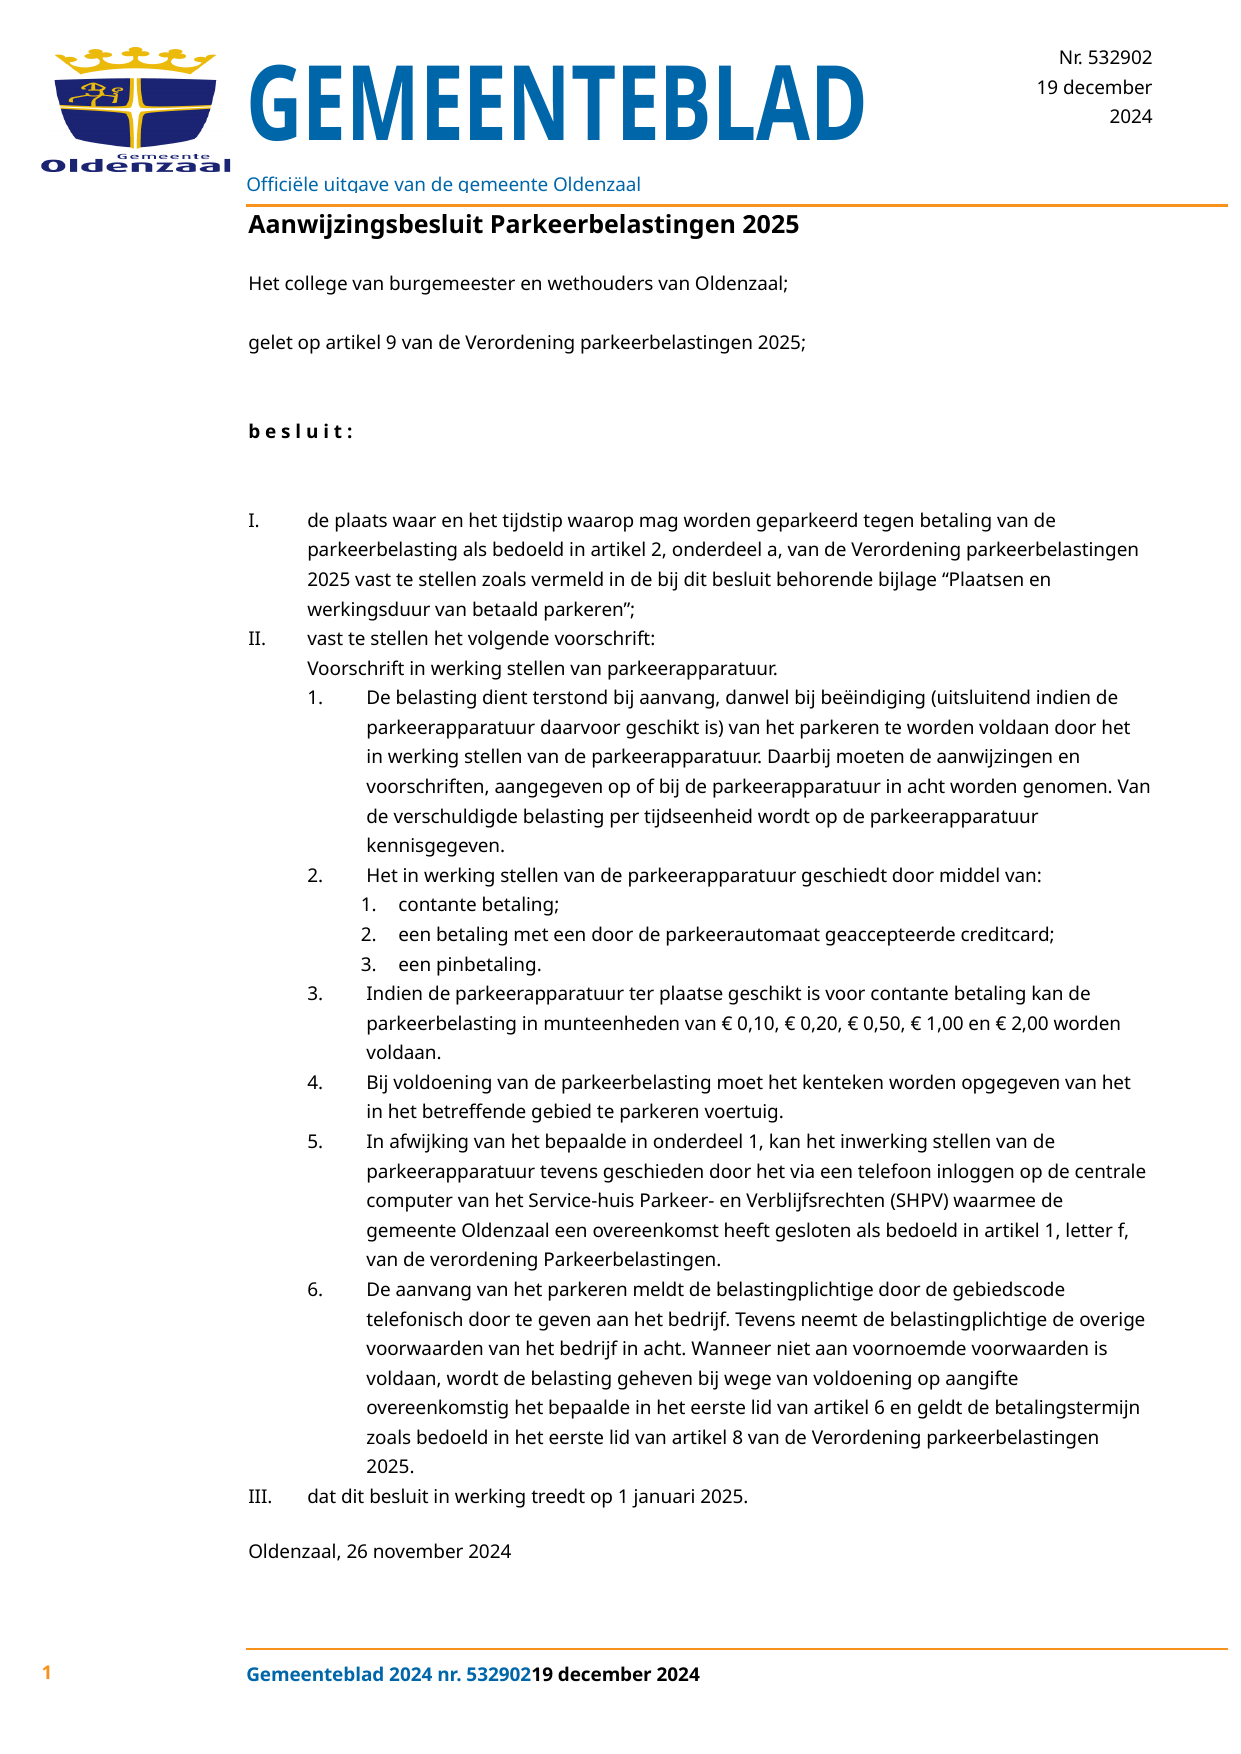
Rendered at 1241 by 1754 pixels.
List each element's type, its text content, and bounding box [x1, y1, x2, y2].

list dat dit besluit in werking treedt op 1 januari 2025. [248, 1483, 1152, 1509]
list Het in werking stellen van de parkeerapparatuur geschiedt door middel van: [307, 862, 1152, 888]
list De belasting dient terstond bij aanvang, danwel bij beëindiging (uitsluitend indien de parkeerapparatuur daarvoor geschikt is) van het parkeren te worden voldaan door het in werking stellen van de parkeerapparatuur. Daarbij moeten de aanwijzingen en voorschriften, aangegeven op of bij de parkeerapparatuur in acht worden genomen. Van de verschuldigde belasting per tijdseenheid wordt op de parkeerapparatuur kennisgegeven. [307, 684, 1152, 858]
list Indien de parkeerapparatuur ter plaatse geschikt is voor contante betaling kan de parkeerbelasting in munteenheden van € 0,10, € 0,20, € 0,50, € 1,00 en € 2,00 worden voldaan. [307, 980, 1152, 1065]
list De aanvang van het parkeren meldt de belastingplichtige door de gebiedscode telefonisch door te geven aan het bedrijf. Tevens neemt de belastingplichtige de overige voorwaarden van het bedrijf in acht. Wanneer niet aan voornoemde voorwaarden is voldaan, wordt de belasting geheven bij wege van voldoening op aangifte overeenkomstig het bepaalde in het eerste lid van artikel 6 en geldt de betalingstermijn zoals bedoeld in het eerste lid van artikel 8 van de Verordening parkeerbelastingen 2025. [307, 1276, 1152, 1479]
list contante betaling; [361, 892, 1152, 917]
list Bij voldoening van de parkeerbelasting moet het kenteken worden opgegeven van het in het betreffende gebied te parkeren voertuig. [307, 1069, 1152, 1124]
text Oldenzaal, 26 november 2024 [248, 1538, 1152, 1564]
list een betaling met een door de parkeerautomaat geaccepteerde creditcard; [361, 921, 1152, 947]
list In afwijking van het bepaalde in onderdeel 1, kan het inwerking stellen van de parkeerapparatuur tevens geschieden door het via een telefoon inloggen op de centrale computer van het Service-huis Parkeer- en Verblijfsrechten (SHPV) waarmee de gemeente Oldenzaal een overeenkomst heeft gesloten als bedoeld in artikel 1, letter f, van de verordening Parkeerbelastingen. [307, 1128, 1152, 1272]
list een pinbetaling. [361, 951, 1152, 976]
picture [41, 47, 231, 172]
text gelet op artikel 9 van de Verordening parkeerbelastingen 2025; [248, 329, 1152, 355]
text b e s l u i t : [248, 418, 1152, 444]
text Het college van burgemeester en wethouders van Oldenzaal; [248, 270, 1152, 296]
list Voorschrift in werking stellen van parkeerapparatuur. [248, 655, 1152, 681]
text Aanwijzingsbesluit Parkeerbelastingen 2025 [248, 207, 1152, 241]
list de plaats waar en het tijdstip waarop mag worden geparkeerd tegen betaling van de parkeerbelasting als bedoeld in artikel 2, onderdeel a, van de Verordening parkeerbelastingen 2025 vast te stellen zoals vermeld in de bij dit besluit behorende bijlage “Plaatsen en werkingsduur van betaald parkeren”; [248, 507, 1152, 621]
list vast te stellen het volgende voorschrift: [248, 625, 1152, 651]
